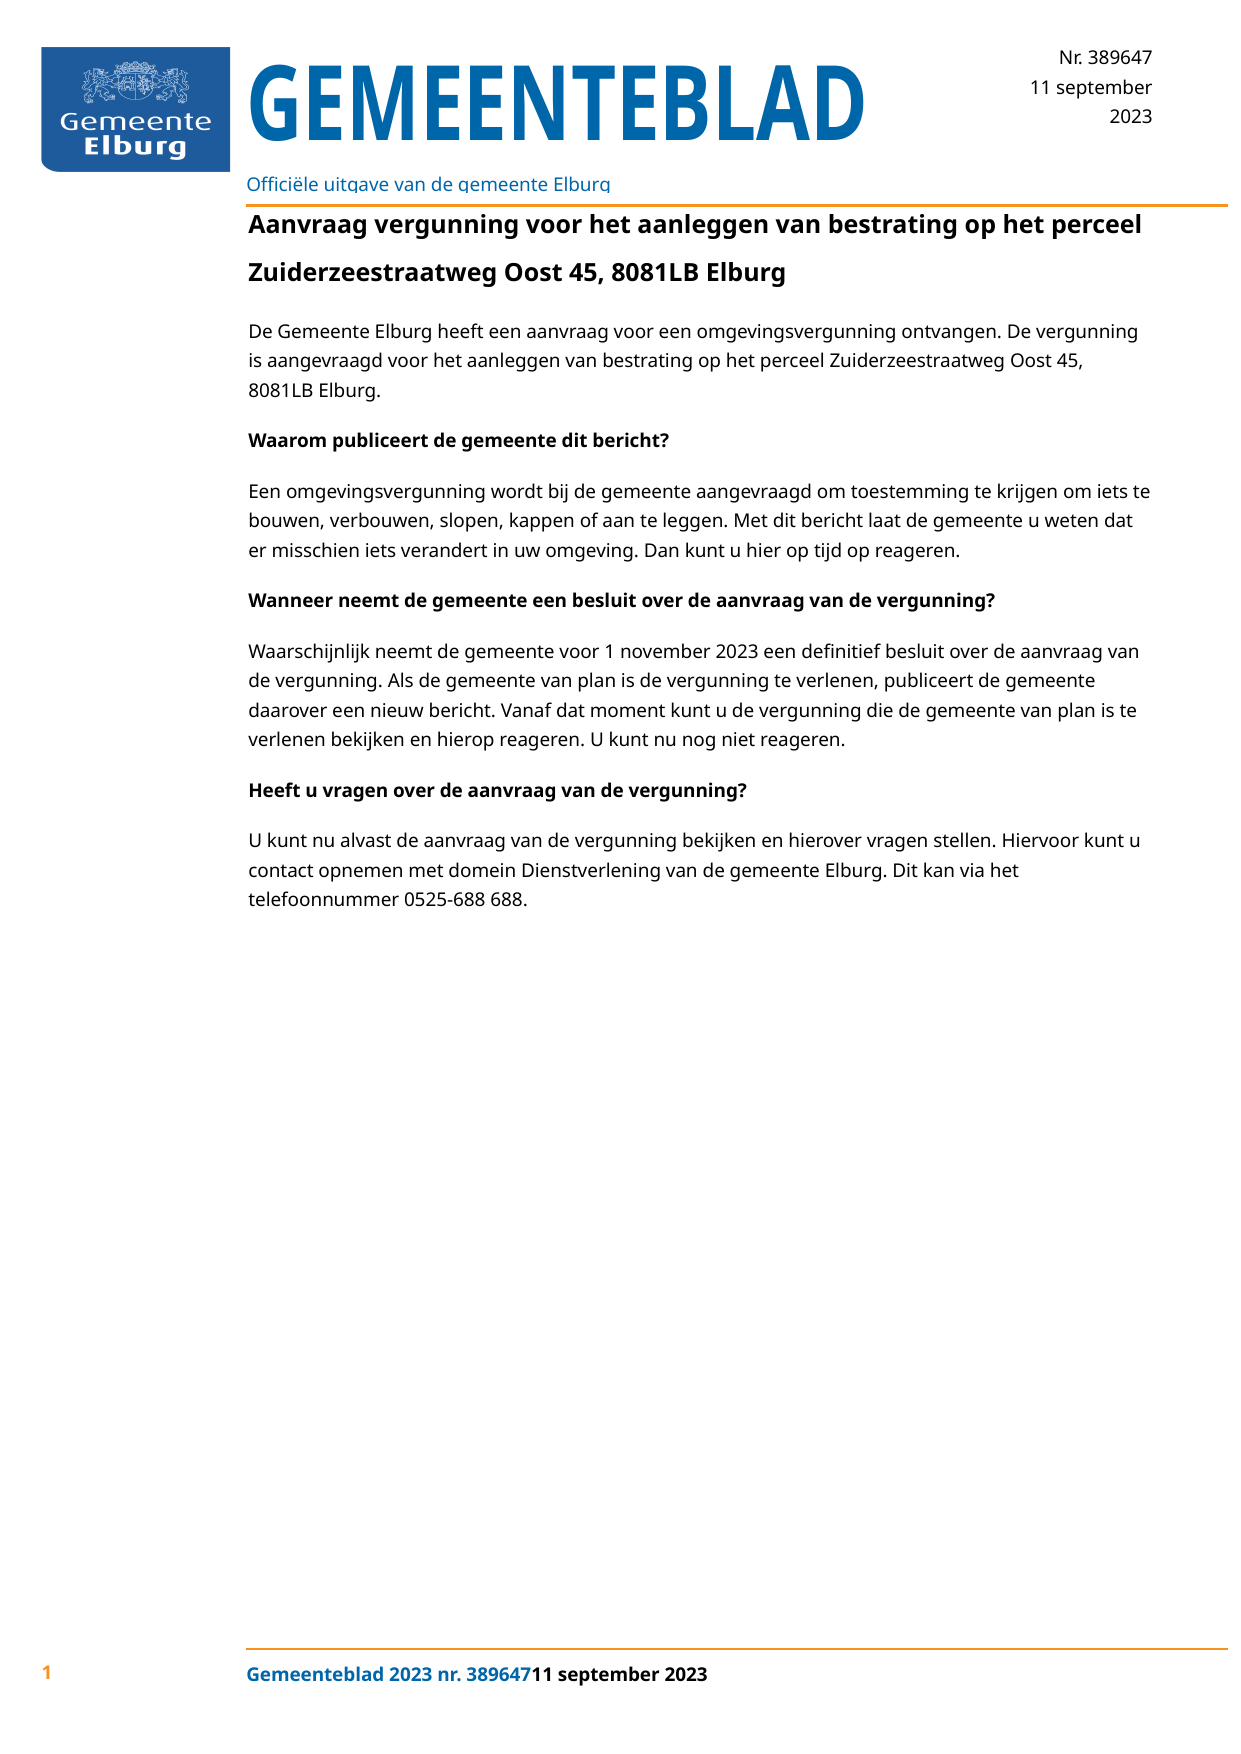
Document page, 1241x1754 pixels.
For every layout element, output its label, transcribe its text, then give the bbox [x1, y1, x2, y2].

text Een omgevingsvergunning wordt bij de gemeente aangevraagd om toestemming te krijgen om iets te bouwen, verbouwen, slopen, kappen of aan te leggen. Met dit bericht laat de gemeente u weten dat er misschien iets verandert in uw omgeving. Dan kunt u hier op tijd op reageren. [248, 478, 1152, 563]
picture [41, 47, 231, 172]
text Wanneer neemt de gemeente een besluit over de aanvraag van de vergunning? [248, 587, 1152, 613]
text Waarom publiceert de gemeente dit bericht? [248, 427, 1152, 453]
text Heeft u vragen over de aanvraag van de vergunning? [248, 777, 1152, 803]
text De Gemeente Elburg heeft een aanvraag voor een omgevingsvergunning ontvangen. De vergunning is aangevraagd voor het aanleggen van bestrating op het perceel Zuiderzeestraatweg Oost 45, 8081LB Elburg. [248, 318, 1152, 403]
text Aanvraag vergunning voor het aanleggen van bestrating op het perceel Zuiderzeestraatweg Oost 45, 8081LB Elburg [248, 207, 1152, 288]
text Waarschijnlijk neemt de gemeente voor 1 november 2023 een definitief besluit over de aanvraag van de vergunning. Als de gemeente van plan is de vergunning te verlenen, publiceert de gemeente daarover een nieuw bericht. Vanaf dat moment kunt u de vergunning die de gemeente van plan is te verlenen bekijken en hierop reageren. U kunt nu nog niet reageren. [248, 638, 1152, 752]
text U kunt nu alvast de aanvraag van de vergunning bekijken en hierover vragen stellen. Hiervoor kunt u contact opnemen met domein Dienstverlening van de gemeente Elburg. Dit kan via het telefoonnummer 0525-688 688. [248, 827, 1152, 912]
